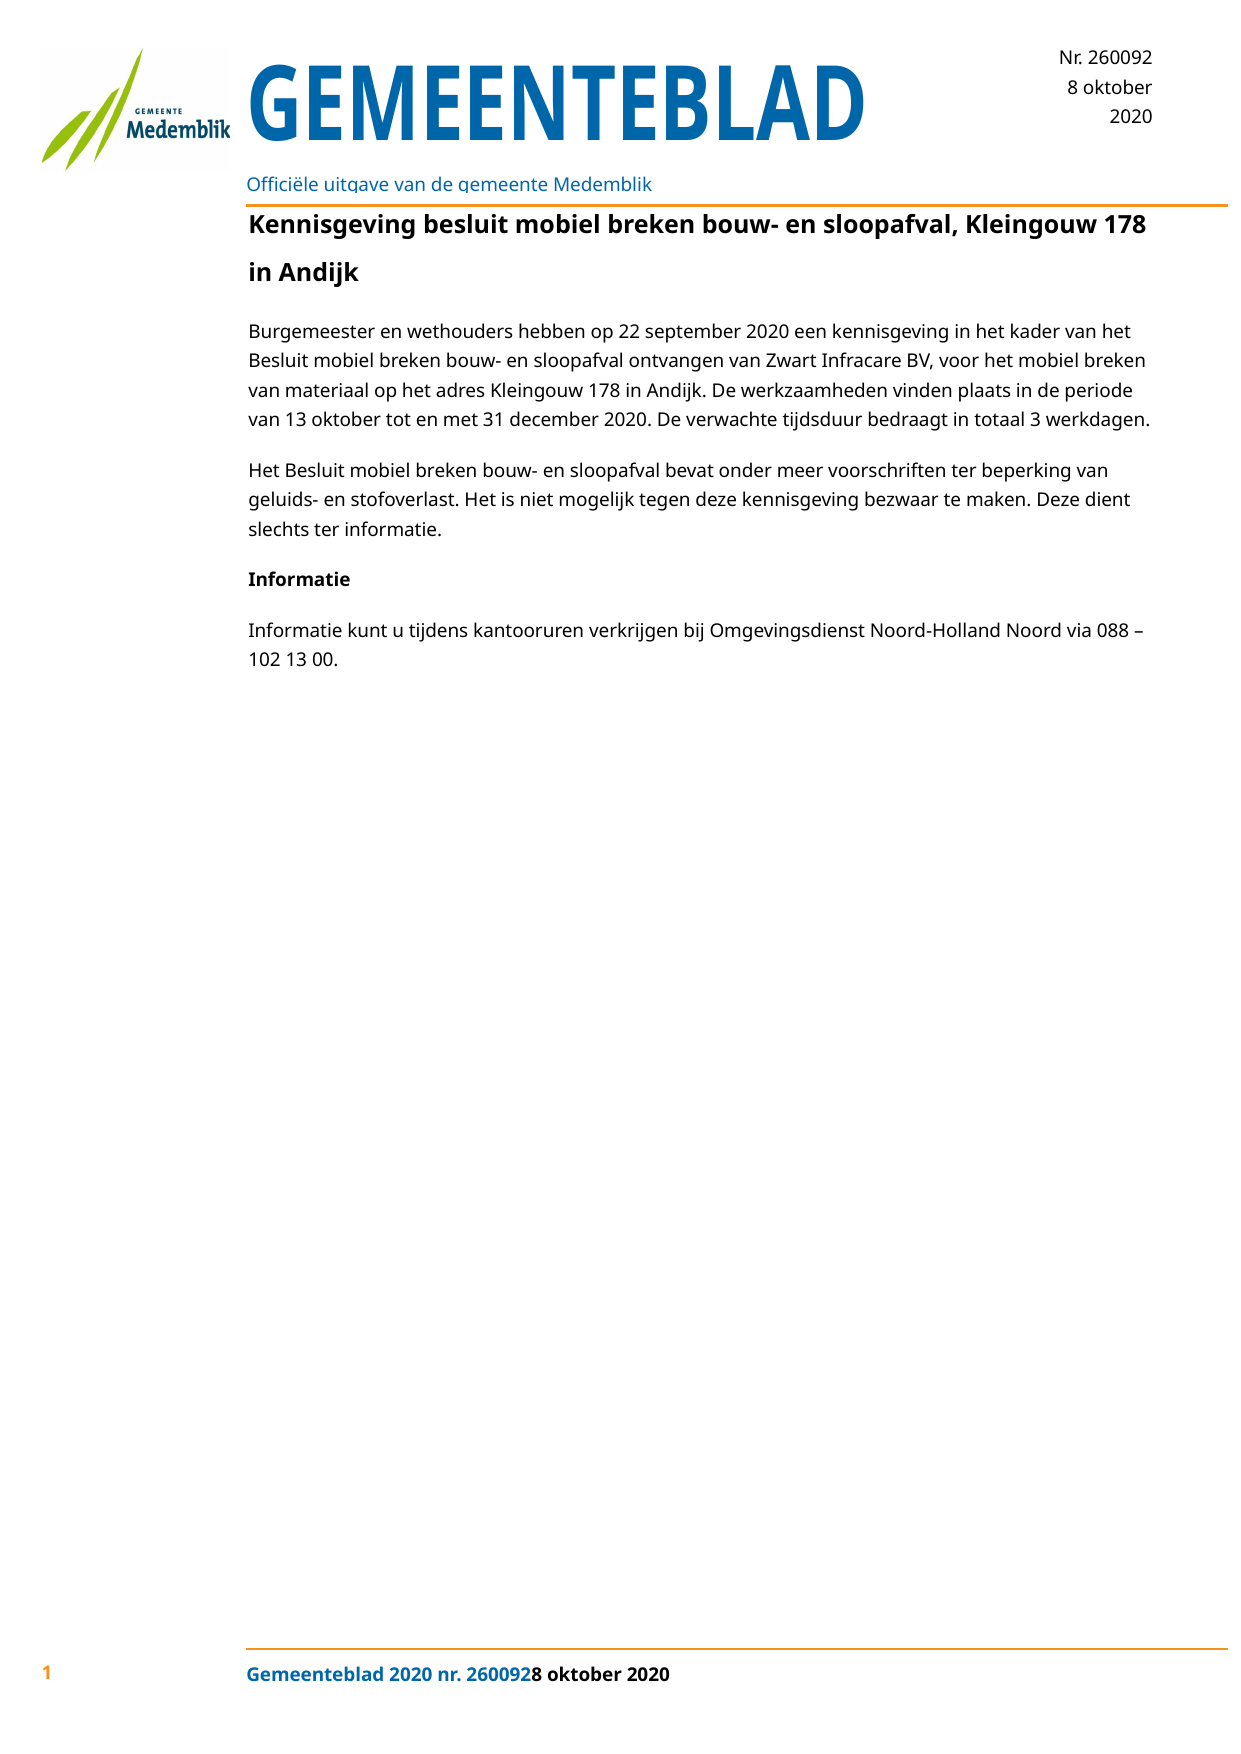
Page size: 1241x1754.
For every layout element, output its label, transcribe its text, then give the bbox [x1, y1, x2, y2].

text Kennisgeving besluit mobiel breken bouw- en sloopafval, Kleingouw 178 in Andijk [248, 207, 1152, 288]
text Informatie kunt u tijdens kantooruren verkrijgen bij Omgevingsdienst Noord-Holland Noord via 088 – 102 13 00. [248, 617, 1152, 672]
text Informatie [248, 567, 1152, 592]
text Het Besluit mobiel breken bouw- en sloopafval bevat onder meer voorschriften ter beperking van geluids- en stofoverlast. Het is niet mogelijk tegen deze kennisgeving bezwaar te maken. Deze dient slechts ter informatie. [248, 457, 1152, 542]
picture [41, 47, 231, 172]
text Burgemeester en wethouders hebben op 22 september 2020 een kennisgeving in het kader van het Besluit mobiel breken bouw- en sloopafval ontvangen van Zwart Infracare BV, voor het mobiel breken van materiaal op het adres Kleingouw 178 in Andijk. De werkzaamheden vinden plaats in de periode van 13 oktober tot en met 31 december 2020. De verwachte tijdsduur bedraagt in totaal 3 werkdagen. [248, 318, 1152, 432]
